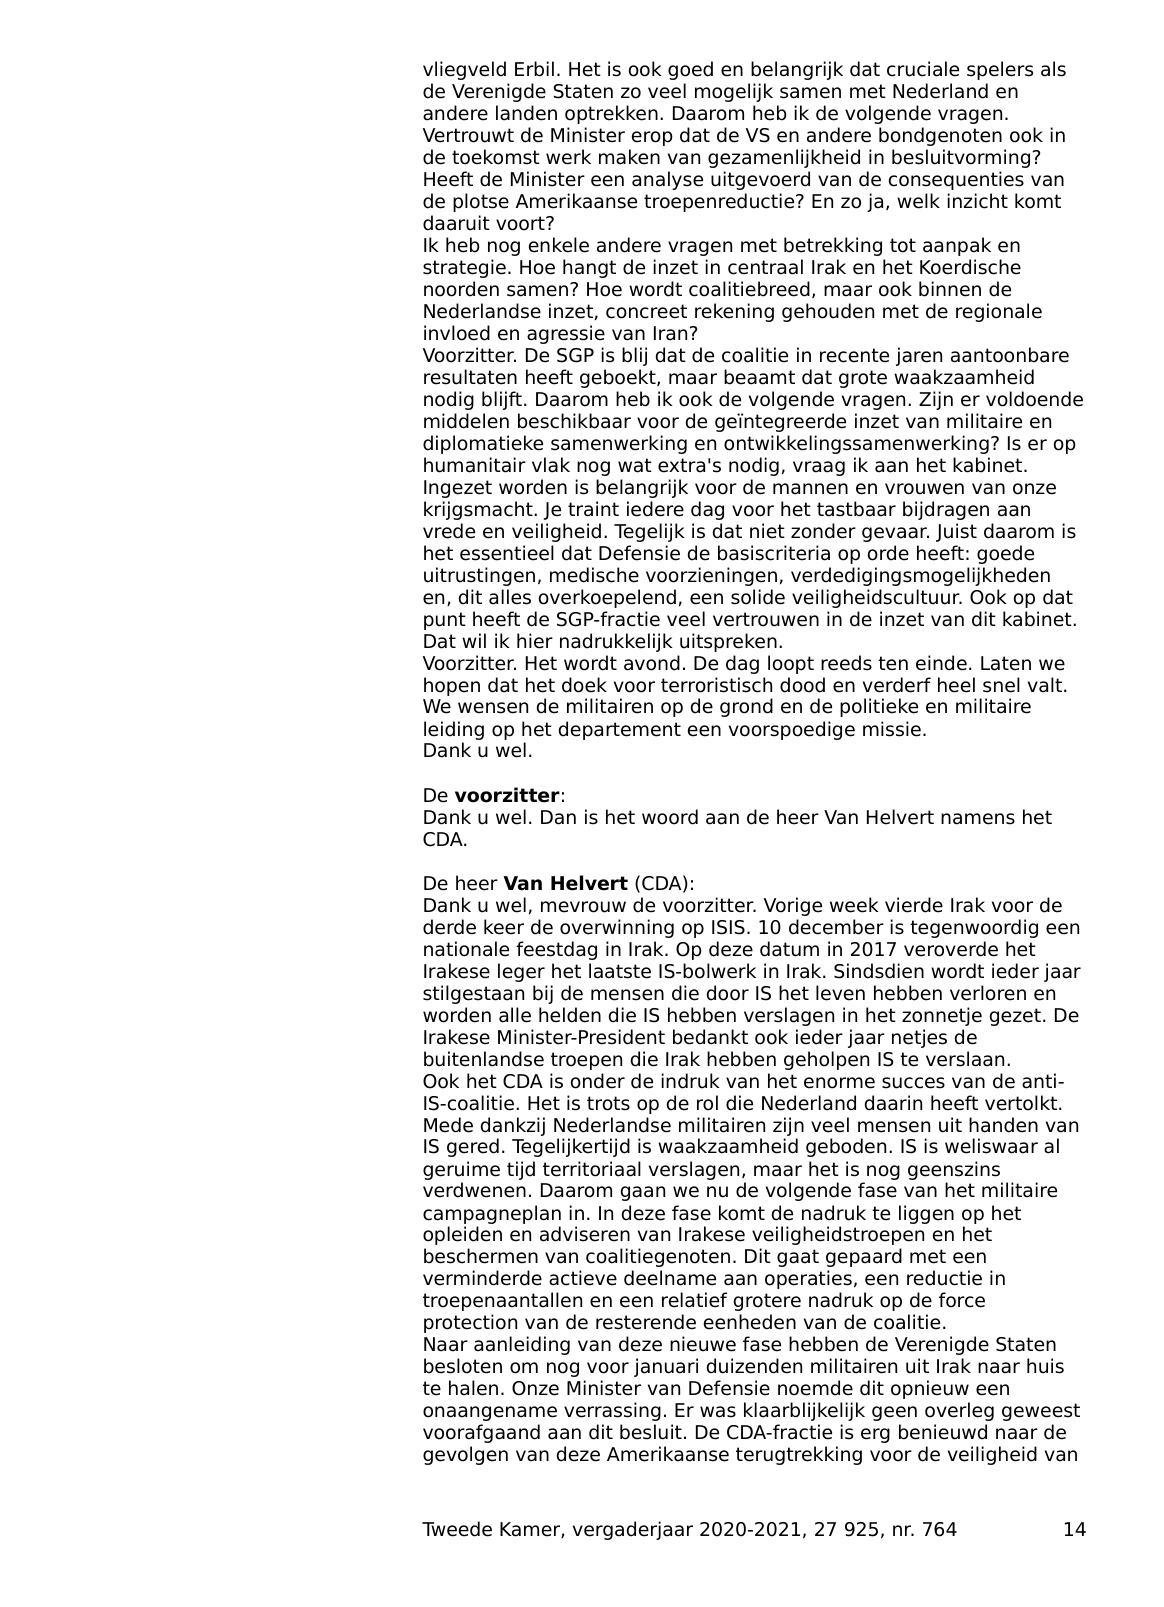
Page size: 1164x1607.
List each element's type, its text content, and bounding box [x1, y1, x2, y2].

text Naar aanleiding van deze nieuwe fase hebben de Verenigde Staten besloten om nog voor januari duizenden militairen uit Irak naar huis te halen. Onze Minister van Defensie noemde dit opnieuw een onaangename verrassing. Er was klaarblijkelijk geen overleg geweest voorafgaand aan dit besluit. De CDA-fractie is erg benieuwd naar de gevolgen van deze Amerikaanse terugtrekking voor de veiligheid van [422, 1334, 1087, 1466]
text Ik heb nog enkele andere vragen met betrekking tot aanpak en strategie. Hoe hangt de inzet in centraal Irak en het Koerdische noorden samen? Hoe wordt coalitiebreed, maar ook binnen de Nederlandse inzet, concreet rekening gehouden met de regionale invloed en agressie van Iran? [422, 235, 1087, 345]
text Vertrouwt de Minister erop dat de VS en andere bondgenoten ook in de toekomst werk maken van gezamenlijkheid in besluitvorming? Heeft de Minister een analyse uitgevoerd van de consequenties van de plotse Amerikaanse troepenreductie? En zo ja, welk inzicht komt daaruit voort? [422, 125, 1087, 235]
text Dank u wel. Dan is het woord aan de heer Van Helvert namens het CDA. [422, 807, 1087, 851]
text De heer Van Helvert (CDA): [422, 873, 1087, 895]
text vliegveld Erbil. Het is ook goed en belangrijk dat cruciale spelers als de Verenigde Staten zo veel mogelijk samen met Nederland en andere landen optrekken. Daarom heb ik de volgende vragen. [422, 59, 1087, 125]
text Ook het CDA is onder de indruk van het enorme succes van de anti-IS-coalitie. Het is trots op de rol die Nederland daarin heeft vertolkt. Mede dankzij Nederlandse militairen zijn veel mensen uit handen van IS gered. Tegelijkertijd is waakzaamheid geboden. IS is weliswaar al geruime tijd territoriaal verslagen, maar het is nog geenszins verdwenen. Daarom gaan we nu de volgende fase van het militaire campagneplan in. In deze fase komt de nadruk te liggen op het opleiden en adviseren van Irakese veiligheidstroepen en het beschermen van coalitiegenoten. Dit gaat gepaard met een verminderde actieve deelname aan operaties, een reductie in troepenaantallen en een relatief grotere nadruk op de force protection van de resterende eenheden van de coalitie. [422, 1071, 1087, 1334]
text Dank u wel. [422, 740, 1087, 762]
text De voorzitter: [422, 784, 1087, 807]
text Dank u wel, mevrouw de voorzitter. Vorige week vierde Irak voor de derde keer de overwinning op ISIS. 10 december is tegenwoordig een nationale feestdag in Irak. Op deze datum in 2017 veroverde het Irakese leger het laatste IS-bolwerk in Irak. Sindsdien wordt ieder jaar stilgestaan bij de mensen die door IS het leven hebben verloren en worden alle helden die IS hebben verslagen in het zonnetje gezet. De Irakese Minister-President bedankt ook ieder jaar netjes de buitenlandse troepen die Irak hebben geholpen IS te verslaan. [422, 895, 1087, 1071]
text Voorzitter. Het wordt avond. De dag loopt reeds ten einde. Laten we hopen dat het doek voor terroristisch dood en verderf heel snel valt. We wensen de militairen op de grond en de politieke en militaire leiding op het departement een voorspoedige missie. [422, 652, 1087, 740]
text Ingezet worden is belangrijk voor de mannen en vrouwen van onze krijgsmacht. Je traint iedere dag voor het tastbaar bijdragen aan vrede en veiligheid. Tegelijk is dat niet zonder gevaar. Juist daarom is het essentieel dat Defensie de basiscriteria op orde heeft: goede uitrustingen, medische voorzieningen, verdedigingsmogelijkheden en, dit alles overkoepelend, een solide veiligheidscultuur. Ook op dat punt heeft de SGP-fractie veel vertrouwen in de inzet van dit kabinet. Dat wil ik hier nadrukkelijk uitspreken. [422, 477, 1087, 652]
text Voorzitter. De SGP is blij dat de coalitie in recente jaren aantoonbare resultaten heeft geboekt, maar beaamt dat grote waakzaamheid nodig blijft. Daarom heb ik ook de volgende vragen. Zijn er voldoende middelen beschikbaar voor de geïntegreerde inzet van militaire en diplomatieke samenwerking en ontwikkelingssamenwerking? Is er op humanitair vlak nog wat extra's nodig, vraag ik aan het kabinet. [422, 345, 1087, 477]
